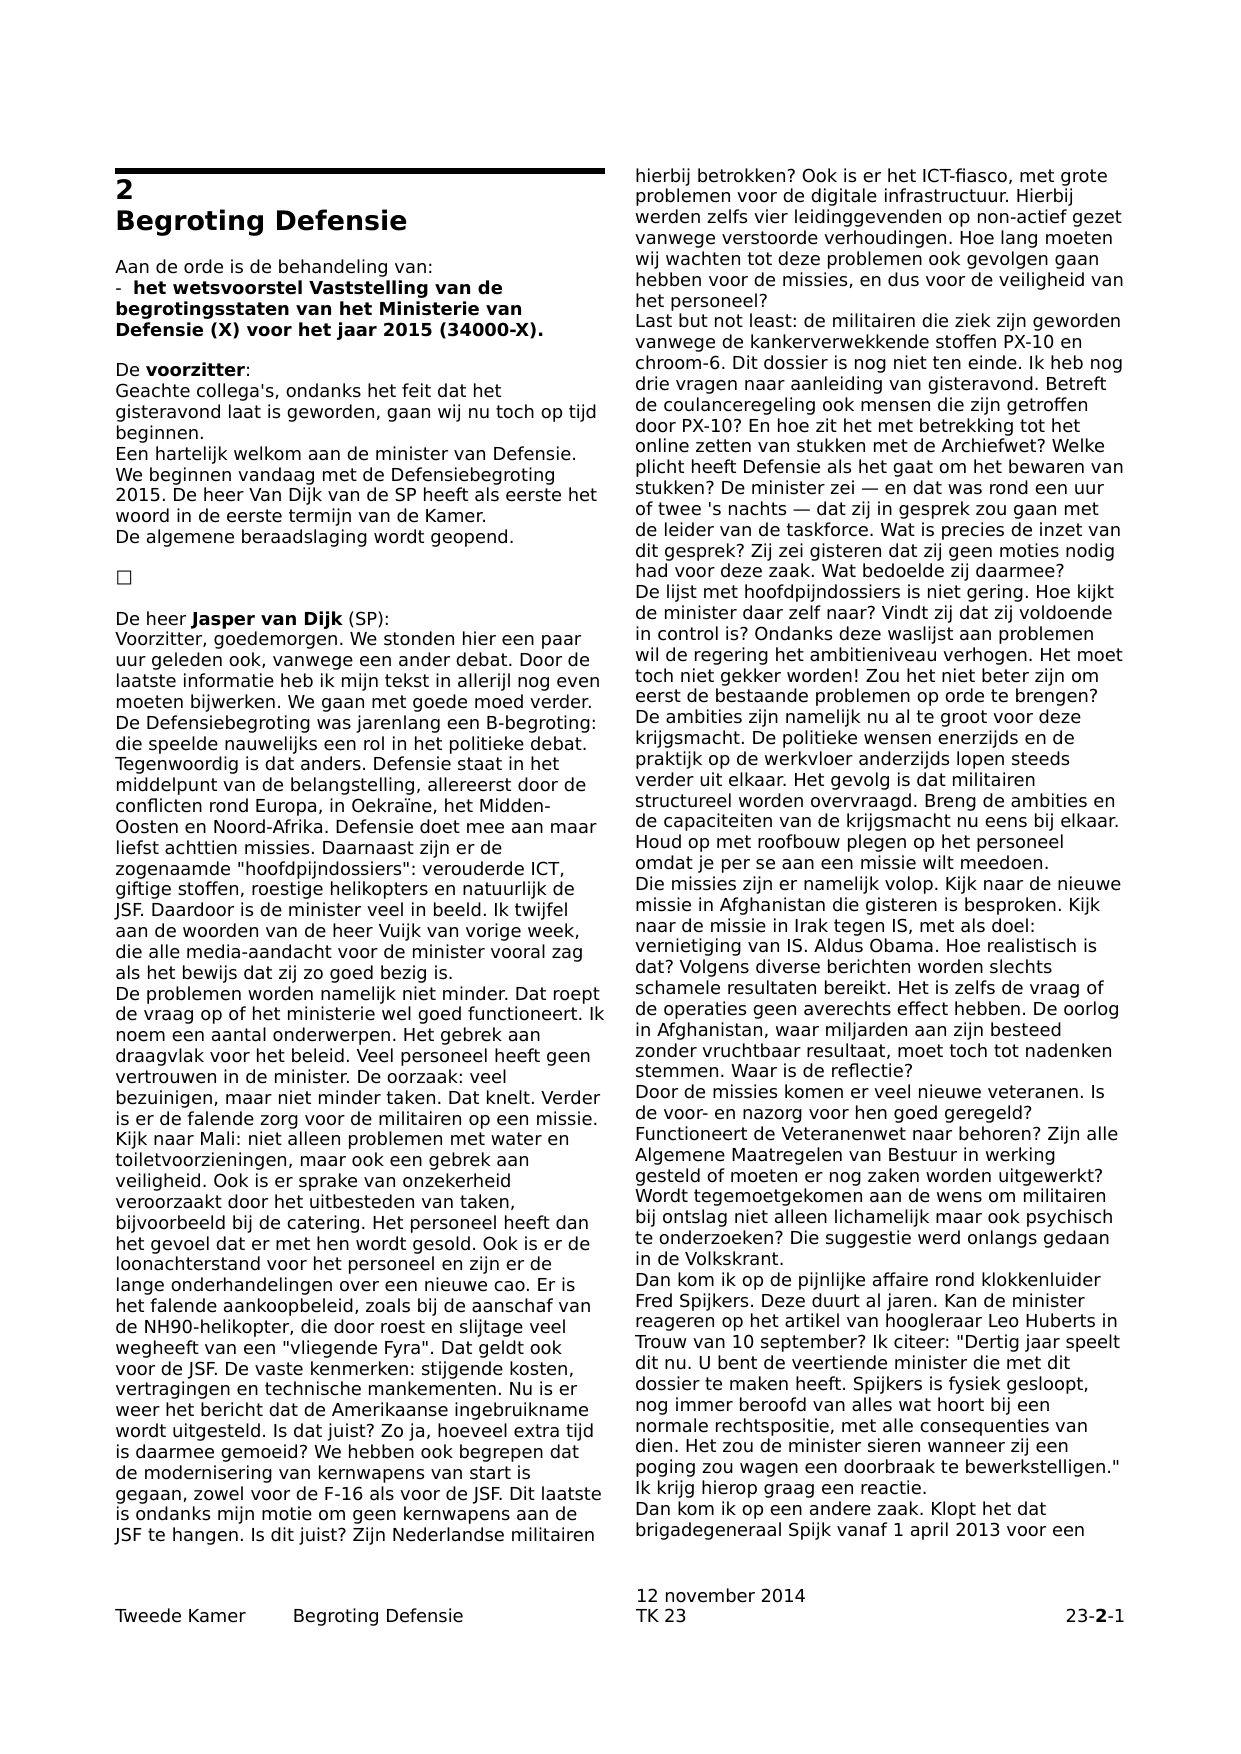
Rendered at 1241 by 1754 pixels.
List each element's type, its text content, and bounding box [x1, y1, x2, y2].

text Aan de orde is de behandeling van: [115, 257, 605, 278]
text Geachte collega's, ondanks het feit dat het gisteravond laat is geworden, gaan wij nu toch op tijd beginnen. [115, 381, 605, 443]
text Dan kom ik op de pijnlijke affaire rond klokkenluider Fred Spijkers. Deze duurt al jaren. Kan de minister reageren op het artikel van hoogleraar Leo Huberts in Trouw van 10 september? Ik citeer: "Dertig jaar speelt dit nu. U bent de veertiende minister die met dit dossier te maken heeft. Spijkers is fysiek gesloopt, nog immer beroofd van alles wat hoort bij een normale rechtspositie, met alle consequenties van dien. Het zou de minister sieren wanneer zij een poging zou wagen een doorbraak te bewerkstelligen." Ik krijg hierop graag een reactie. [635, 1269, 1125, 1499]
text Voorzitter, goedemorgen. We stonden hier een paar uur geleden ook, vanwege een ander debat. Door de laatste informatie heb ik mijn tekst in allerijl nog even moeten bijwerken. We gaan met goede moed verder. [115, 629, 605, 712]
title 2 Begroting Defensie [115, 174, 605, 237]
text De algemene beraadslaging wordt geopend. [115, 527, 605, 548]
text Door de missies komen er veel nieuwe veteranen. Is de voor- en nazorg voor hen goed geregeld? Functioneert de Veteranenwet naar behoren? Zijn alle Algemene Maatregelen van Bestuur in werking gesteld of moeten er nog zaken worden uitgewerkt? Wordt tegemoetgekomen aan de wens om militairen bij ontslag niet alleen lichamelijk maar ook psychisch te onderzoeken? Die suggestie werd onlangs gedaan in de Volkskrant. [635, 1082, 1125, 1269]
text hierbij betrokken? Ook is er het ICT-fiasco, met grote problemen voor de digitale infrastructuur. Hierbij werden zelfs vier leidinggevenden op non-actief gezet vanwege verstoorde verhoudingen. Hoe lang moeten wij wachten tot deze problemen ook gevolgen gaan hebben voor de missies, en dus voor de veiligheid van het personeel? [635, 165, 1125, 311]
text De lijst met hoofdpijndossiers is niet gering. Hoe kijkt de minister daar zelf naar? Vindt zij dat zij voldoende in control is? Ondanks deze waslijst aan problemen wil de regering het ambitieniveau verhogen. Het moet toch niet gekker worden! Zou het niet beter zijn om eerst de bestaande problemen op orde te brengen? De ambities zijn namelijk nu al te groot voor deze krijgsmacht. De politieke wensen enerzijds en de praktijk op de werkvloer anderzijds lopen steeds verder uit elkaar. Het gevolg is dat militairen structureel worden overvraagd. Breng de ambities en de capaciteiten van de krijgsmacht nu eens bij elkaar. Houd op met roofbouw plegen op het personeel omdat je per se aan een missie wilt meedoen. [635, 582, 1125, 874]
text Een hartelijk welkom aan de minister van Defensie. We beginnen vandaag met de Defensiebegroting 2015. De heer Van Dijk van de SP heeft als eerste het woord in de eerste termijn van de Kamer. [115, 443, 605, 527]
text De heer Jasper van Dijk (SP): [115, 608, 605, 629]
text De problemen worden namelijk niet minder. Dat roept de vraag op of het ministerie wel goed functioneert. Ik noem een aantal onderwerpen. Het gebrek aan draagvlak voor het beleid. Veel personeel heeft geen vertrouwen in de minister. De oorzaak: veel bezuinigen, maar niet minder taken. Dat knelt. Verder is er de falende zorg voor de militairen op een missie. Kijk naar Mali: niet alleen problemen met water en toiletvoorzieningen, maar ook een gebrek aan veiligheid. Ook is er sprake van onzekerheid veroorzaakt door het uitbesteden van taken, bijvoorbeeld bij de catering. Het personeel heeft dan het gevoel dat er met hen wordt gesold. Ook is er de loonachterstand voor het personeel en zijn er de lange onderhandelingen over een nieuwe cao. Er is het falende aankoopbeleid, zoals bij de aanschaf van de NH90-helikopter, die door roest en slijtage veel wegheeft van een "vliegende Fyra". Dat geldt ook voor de JSF. De vaste kenmerken: stijgende kosten, vertragingen en technische mankementen. Nu is er weer het bericht dat de Amerikaanse ingebruikname wordt uitgesteld. Is dat juist? Zo ja, hoeveel extra tijd is daarmee gemoeid? We hebben ook begrepen dat de modernisering van kernwapens van start is gegaan, zowel voor de F-16 als voor de JSF. Dit laatste is ondanks mijn motie om geen kernwapens aan de JSF te hangen. Is dit juist? Zijn Nederlandse militairen [115, 983, 605, 1546]
list het wetsvoorstel Vaststelling van de begrotingsstaten van het Ministerie van Defensie (X) voor het jaar 2015 (34000-X). [115, 278, 605, 340]
text De voorzitter: [115, 360, 605, 381]
text ⬜ [115, 568, 605, 588]
text Dan kom ik op een andere zaak. Klopt het dat brigadegeneraal Spijk vanaf 1 april 2013 voor een [635, 1499, 1125, 1540]
text Last but not least: de militairen die ziek zijn geworden vanwege de kankerverwekkende stoffen PX-10 en chroom-6. Dit dossier is nog niet ten einde. Ik heb nog drie vragen naar aanleiding van gisteravond. Betreft de coulanceregeling ook mensen die zijn getroffen door PX-10? En hoe zit het met betrekking tot het online zetten van stukken met de Archiefwet? Welke plicht heeft Defensie als het gaat om het bewaren van stukken? De minister zei — en dat was rond een uur of twee 's nachts — dat zij in gesprek zou gaan met de leider van de taskforce. Wat is precies de inzet van dit gesprek? Zij zei gisteren dat zij geen moties nodig had voor deze zaak. Wat bedoelde zij daarmee? [635, 311, 1125, 582]
text Die missies zijn er namelijk volop. Kijk naar de nieuwe missie in Afghanistan die gisteren is besproken. Kijk naar de missie in Irak tegen IS, met als doel: vernietiging van IS. Aldus Obama. Hoe realistisch is dat? Volgens diverse berichten worden slechts schamele resultaten bereikt. Het is zelfs de vraag of de operaties geen averechts effect hebben. De oorlog in Afghanistan, waar miljarden aan zijn besteed zonder vruchtbaar resultaat, moet toch tot nadenken stemmen. Waar is de reflectie? [635, 874, 1125, 1082]
text De Defensiebegroting was jarenlang een B-begroting: die speelde nauwelijks een rol in het politieke debat. Tegenwoordig is dat anders. Defensie staat in het middelpunt van de belangstelling, allereerst door de conflicten rond Europa, in Oekraïne, het Midden-Oosten en Noord-Afrika. Defensie doet mee aan maar liefst achttien missies. Daarnaast zijn er de zogenaamde "hoofdpijndossiers": verouderde ICT, giftige stoffen, roestige helikopters en natuurlijk de JSF. Daardoor is de minister veel in beeld. Ik twijfel aan de woorden van de heer Vuijk van vorige week, die alle media-aandacht voor de minister vooral zag als het bewijs dat zij zo goed bezig is. [115, 712, 605, 983]
